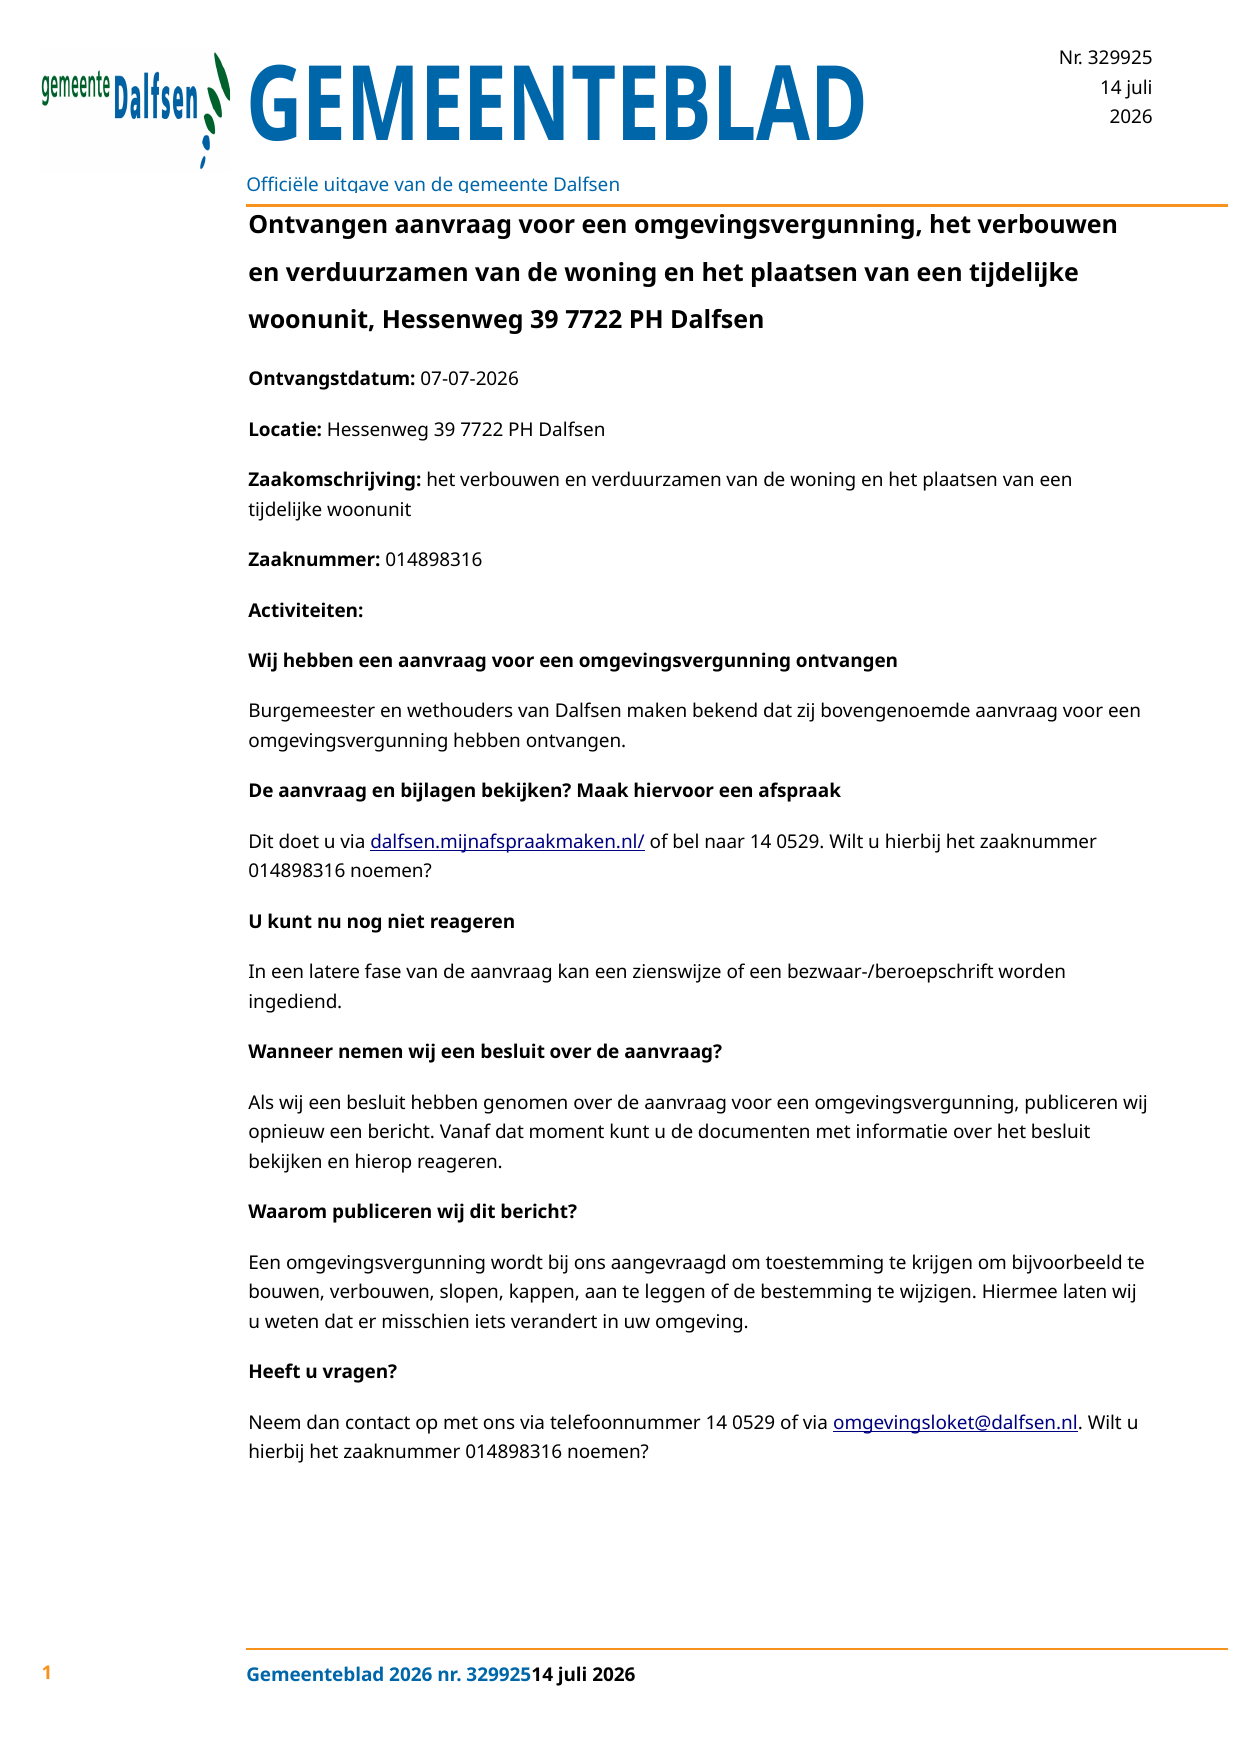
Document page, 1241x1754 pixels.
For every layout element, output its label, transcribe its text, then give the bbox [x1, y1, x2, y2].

text Dit doet u via dalfsen.mijnafspraakmaken.nl/ of bel naar 14 0529. Wilt u hierbij het zaaknummer 014898316 noemen? [248, 828, 1152, 883]
text Zaaknummer: 014898316 [248, 546, 1152, 572]
text Een omgevingsvergunning wordt bij ons aangevraagd om toestemming te krijgen om bijvoorbeeld te bouwen, verbouwen, slopen, kappen, aan te leggen of de bestemming te wijzigen. Hiermee laten wij u weten dat er misschien iets verandert in uw omgeving. [248, 1249, 1152, 1334]
text Burgemeester en wethouders van Dalfsen maken bekend dat zij bovengenoemde aanvraag voor een omgevingsvergunning hebben ontvangen. [248, 698, 1152, 753]
text Als wij een besluit hebben genomen over de aanvraag voor een omgevingsvergunning, publiceren wij opnieuw een bericht. Vanaf dat moment kunt u de documenten met informatie over het besluit bekijken en hierop reageren. [248, 1089, 1152, 1174]
text Heeft u vragen? [248, 1358, 1152, 1384]
text U kunt nu nog niet reageren [248, 908, 1152, 934]
text Wanneer nemen wij een besluit over de aanvraag? [248, 1038, 1152, 1064]
text De aanvraag en bijlagen bekijken? Maak hiervoor een afspraak [248, 778, 1152, 803]
text Neem dan contact op met ons via telefoonnummer 14 0529 of via omgevingsloket@dalfsen.nl. Wilt u hierbij het zaaknummer 014898316 noemen? [248, 1409, 1152, 1464]
text Waarom publiceren wij dit bericht? [248, 1198, 1152, 1224]
picture [41, 47, 231, 172]
text Locatie: Hessenweg 39 7722 PH Dalfsen [248, 416, 1152, 442]
text Zaakomschrijving: het verbouwen en verduurzamen van de woning en het plaatsen van een tijdelijke woonunit [248, 466, 1152, 522]
text Ontvangstdatum: 07-07-2026 [248, 366, 1152, 391]
text Activiteiten: [248, 597, 1152, 622]
text Wij hebben een aanvraag voor een omgevingsvergunning ontvangen [248, 647, 1152, 673]
text Ontvangen aanvraag voor een omgevingsvergunning, het verbouwen en verduurzamen van de woning en het plaatsen van een tijdelijke woonunit, Hessenweg 39 7722 PH Dalfsen [248, 207, 1152, 336]
text In een latere fase van de aanvraag kan een zienswijze of een bezwaar-/beroepschrift worden ingediend. [248, 958, 1152, 1014]
